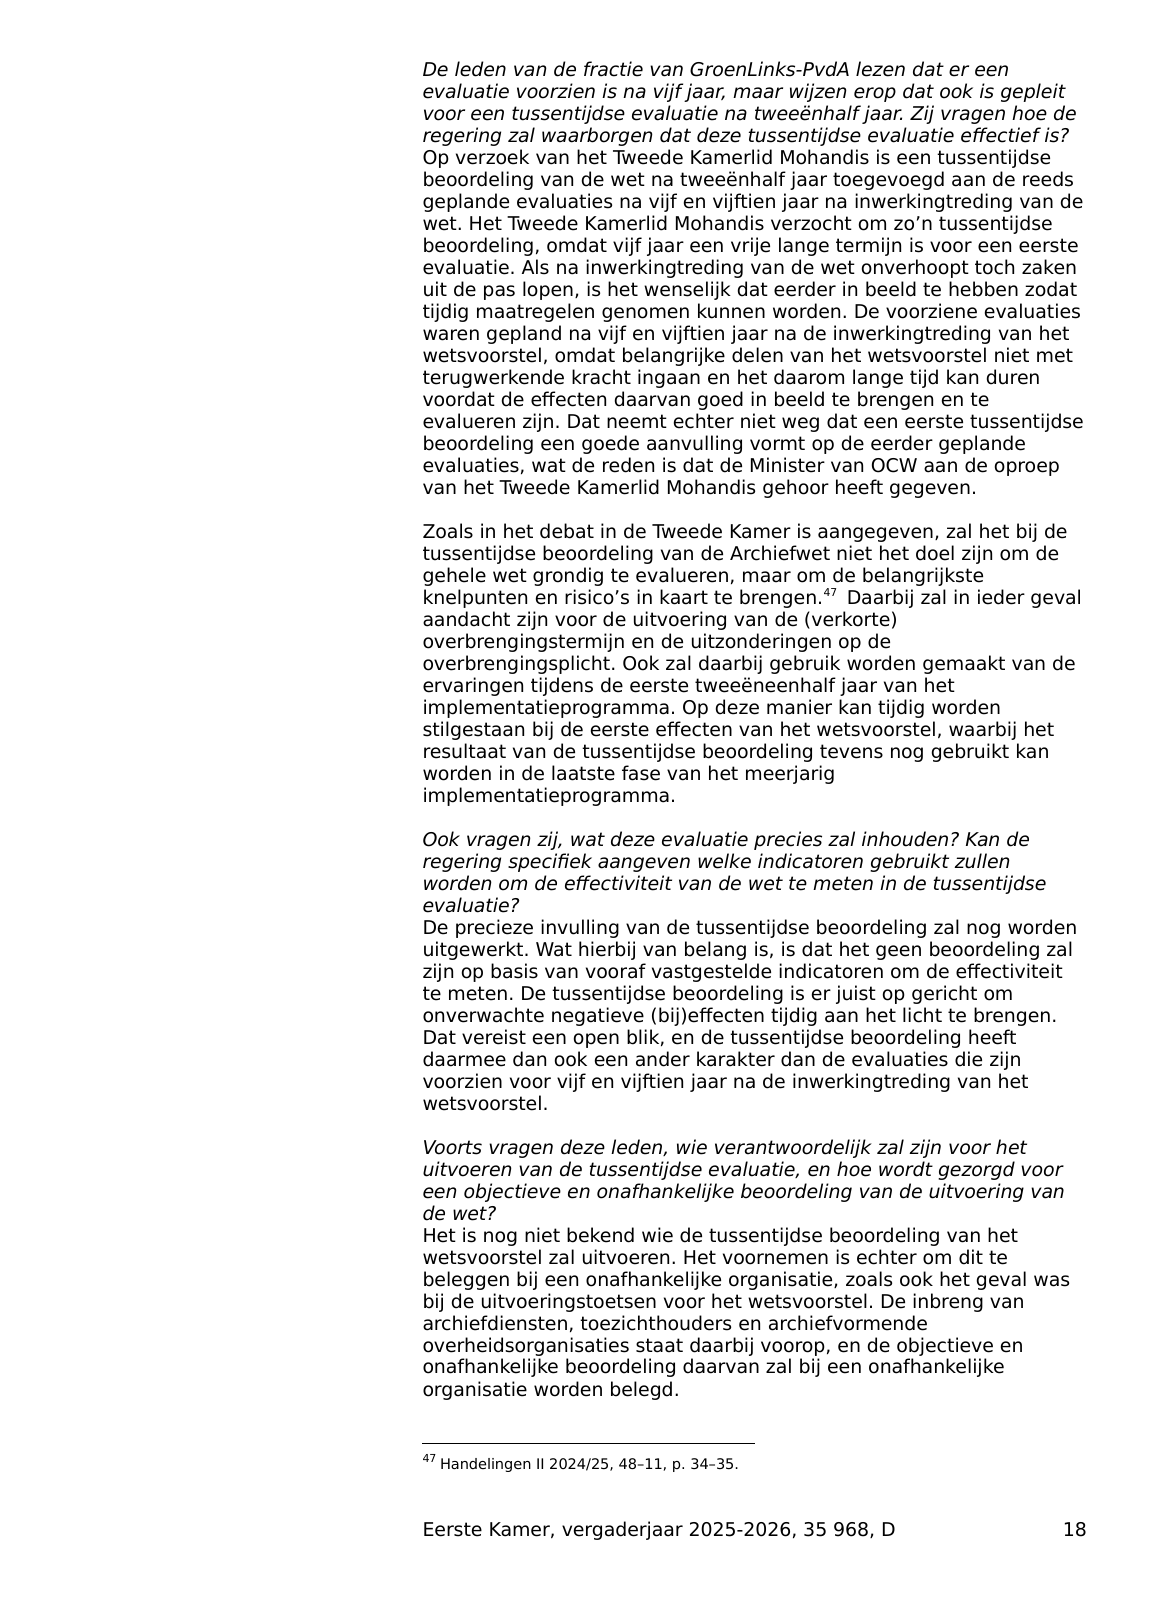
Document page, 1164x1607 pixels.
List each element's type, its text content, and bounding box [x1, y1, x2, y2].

text Voorts vragen deze leden, wie verantwoordelijk zal zijn voor het uitvoeren van de tussentijdse evaluatie, en hoe wordt gezorgd voor een objectieve en onafhankelijke beoordeling van de uitvoering van de wet? [422, 1137, 1087, 1224]
text Zoals in het debat in de Tweede Kamer is aangegeven, zal het bij de tussentijdse beoordeling van de Archiefwet niet het doel zijn om de gehele wet grondig te evalueren, maar om de belangrijkste knelpunten en risico’s in kaart te brengen. Daarbij zal in ieder geval aandacht zijn voor de uitvoering van de (verkorte) overbrengingstermijn en de uitzonderingen op de overbrengingsplicht. Ook zal daarbij gebruik worden gemaakt van de ervaringen tijdens de eerste tweeëneenhalf jaar van het implementatieprogramma. Op deze manier kan tijdig worden stilgestaan bij de eerste effecten van het wetsvoorstel, waarbij het resultaat van de tussentijdse beoordeling tevens nog gebruikt kan worden in de laatste fase van het meerjarig implementatieprogramma. [422, 521, 1087, 807]
text Op verzoek van het Tweede Kamerlid Mohandis is een tussentijdse beoordeling van de wet na tweeënhalf jaar toegevoegd aan de reeds geplande evaluaties na vijf en vijftien jaar na inwerkingtreding van de wet. Het Tweede Kamerlid Mohandis verzocht om zo’n tussentijdse beoordeling, omdat vijf jaar een vrije lange termijn is voor een eerste evaluatie. Als na inwerkingtreding van de wet onverhoopt toch zaken uit de pas lopen, is het wenselijk dat eerder in beeld te hebben zodat tijdig maatregelen genomen kunnen worden. De voorziene evaluaties waren gepland na vijf en vijftien jaar na de inwerkingtreding van het wetsvoorstel, omdat belangrijke delen van het wetsvoorstel niet met terugwerkende kracht ingaan en het daarom lange tijd kan duren voordat de effecten daarvan goed in beeld te brengen en te evalueren zijn. Dat neemt echter niet weg dat een eerste tussentijdse beoordeling een goede aanvulling vormt op de eerder geplande evaluaties, wat de reden is dat de Minister van OCW aan de oproep van het Tweede Kamerlid Mohandis gehoor heeft gegeven. [422, 147, 1087, 499]
text Handelingen II 2024/25, 48–11, p. 34–35. [422, 1452, 1087, 1474]
text Het is nog niet bekend wie de tussentijdse beoordeling van het wetsvoorstel zal uitvoeren. Het voornemen is echter om dit te beleggen bij een onafhankelijke organisatie, zoals ook het geval was bij de uitvoeringstoetsen voor het wetsvoorstel. De inbreng van archiefdiensten, toezichthouders en archiefvormende overheidsorganisaties staat daarbij voorop, en de objectieve en onafhankelijke beoordeling daarvan zal bij een onafhankelijke organisatie worden belegd. [422, 1224, 1087, 1400]
text De leden van de fractie van GroenLinks-PvdA lezen dat er een evaluatie voorzien is na vijf jaar, maar wijzen erop dat ook is gepleit voor een tussentijdse evaluatie na tweeënhalf jaar. Zij vragen hoe de regering zal waarborgen dat deze tussentijdse evaluatie effectief is? [422, 59, 1087, 147]
text Ook vragen zij, wat deze evaluatie precies zal inhouden? Kan de regering specifiek aangeven welke indicatoren gebruikt zullen worden om de effectiviteit van de wet te meten in de tussentijdse evaluatie? [422, 829, 1087, 917]
text De precieze invulling van de tussentijdse beoordeling zal nog worden uitgewerkt. Wat hierbij van belang is, is dat het geen beoordeling zal zijn op basis van vooraf vastgestelde indicatoren om de effectiviteit te meten. De tussentijdse beoordeling is er juist op gericht om onverwachte negatieve (bij)effecten tijdig aan het licht te brengen. Dat vereist een open blik, en de tussentijdse beoordeling heeft daarmee dan ook een ander karakter dan de evaluaties die zijn voorzien voor vijf en vijftien jaar na de inwerkingtreding van het wetsvoorstel. [422, 917, 1087, 1114]
